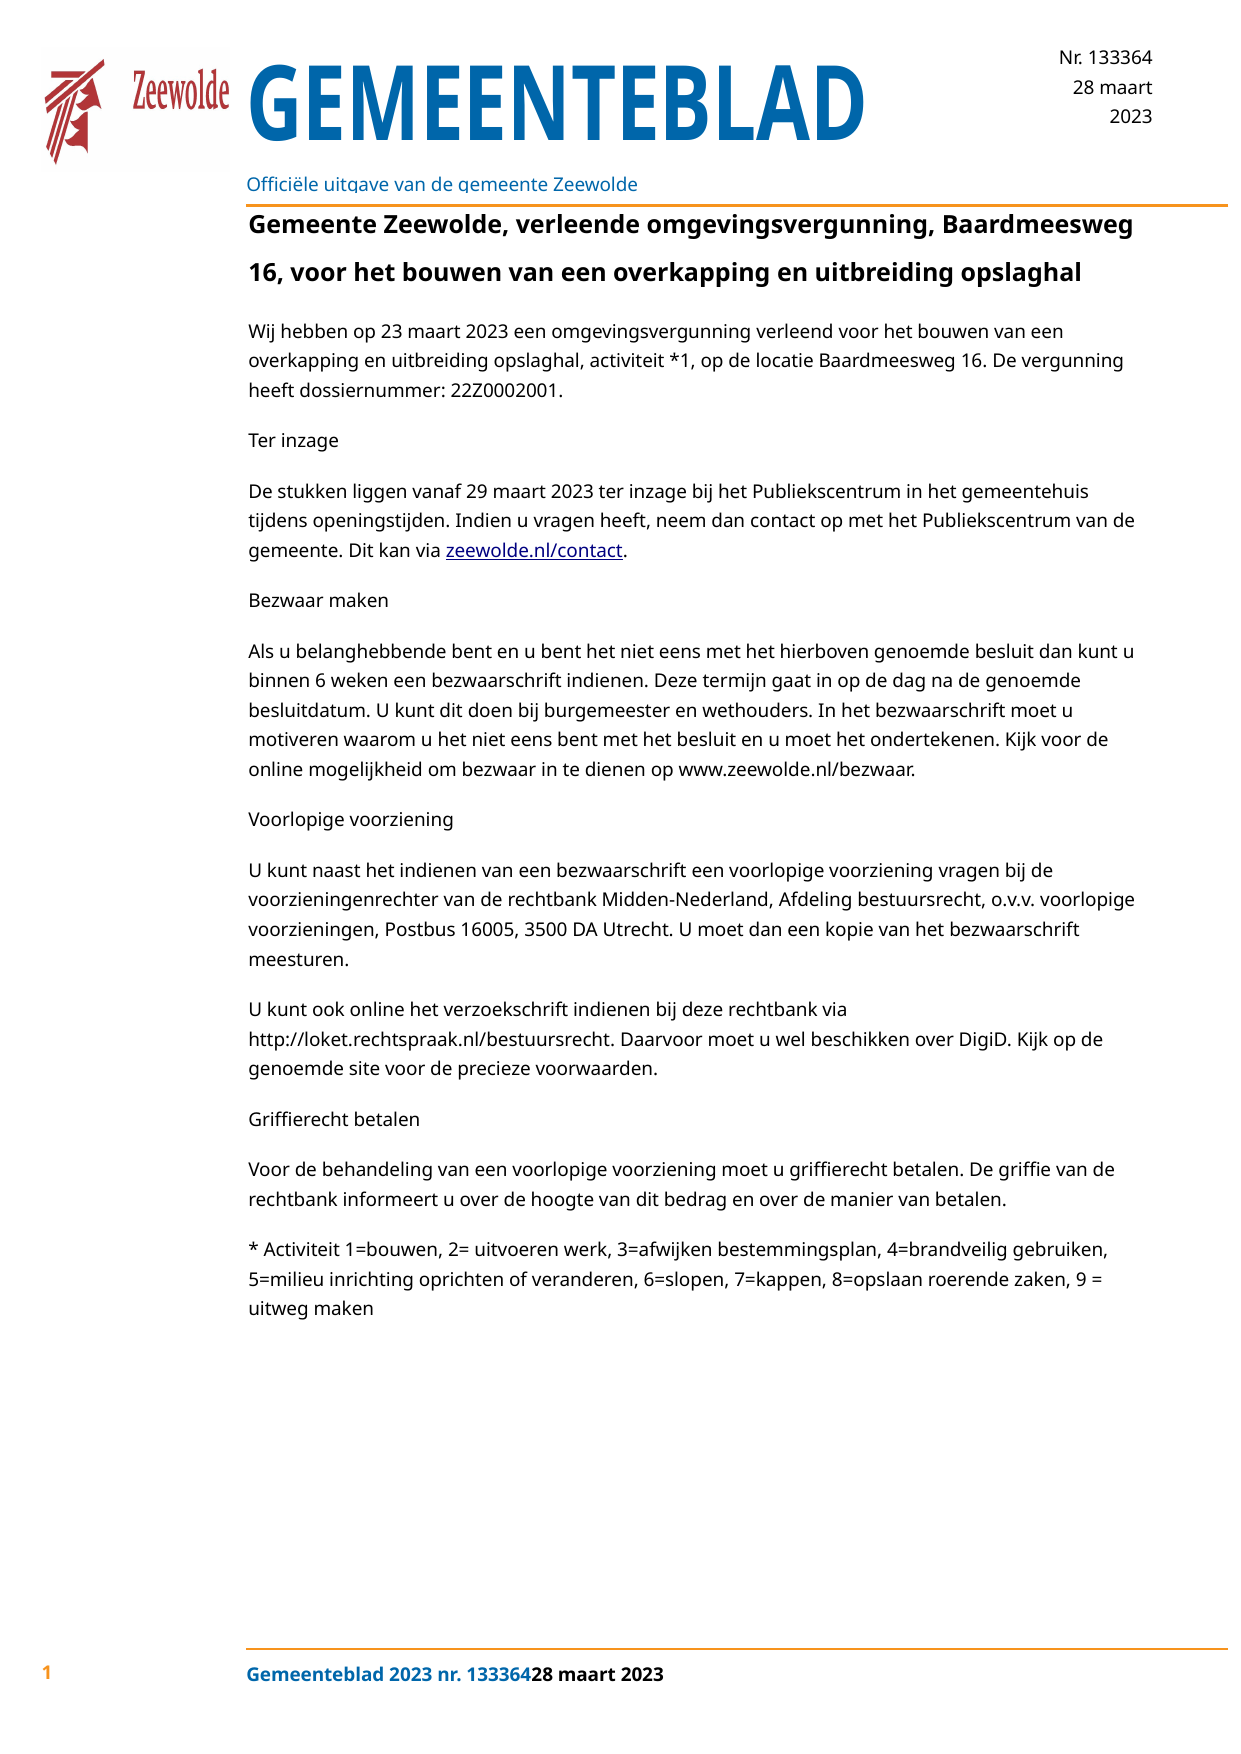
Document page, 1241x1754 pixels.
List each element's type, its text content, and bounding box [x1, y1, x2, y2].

text Voor de behandeling van een voorlopige voorziening moet u griffierecht betalen. De griffie van de rechtbank informeert u over de hoogte van dit bedrag en over de manier van betalen. [248, 1156, 1152, 1212]
text Gemeente Zeewolde, verleende omgevingsvergunning, Baardmeesweg 16, voor het bouwen van een overkapping en uitbreiding opslaghal [248, 207, 1152, 288]
picture [41, 47, 231, 172]
text U kunt naast het indienen van een bezwaarschrift een voorlopige voorziening vragen bij de voorzieningenrechter van de rechtbank Midden-Nederland, Afdeling bestuursrecht, o.v.v. voorlopige voorzieningen, Postbus 16005, 3500 DA Utrecht. U moet dan een kopie van het bezwaarschrift meesturen. [248, 857, 1152, 972]
text Voorlopige voorziening [248, 807, 1152, 832]
text U kunt ook online het verzoekschrift indienen bij deze rechtbank via http://loket.rechtspraak.nl/bestuursrecht. Daarvoor moet u wel beschikken over DigiD. Kijk op de genoemde site voor de precieze voorwaarden. [248, 996, 1152, 1081]
text * Activiteit 1=bouwen, 2= uitvoeren werk, 3=afwijken bestemmingsplan, 4=brandveilig gebruiken, 5=milieu inrichting oprichten of veranderen, 6=slopen, 7=kappen, 8=opslaan roerende zaken, 9 = uitweg maken [248, 1236, 1152, 1321]
text Bezwaar maken [248, 587, 1152, 613]
text De stukken liggen vanaf 29 maart 2023 ter inzage bij het Publiekscentrum in het gemeentehuis tijdens openingstijden. Indien u vragen heeft, neem dan contact op met het Publiekscentrum van de gemeente. Dit kan via zeewolde.nl/contact. [248, 478, 1152, 563]
text Als u belanghebbende bent en u bent het niet eens met het hierboven genoemde besluit dan kunt u binnen 6 weken een bezwaarschrift indienen. Deze termijn gaat in op de dag na de genoemde besluitdatum. U kunt dit doen bij burgemeester en wethouders. In het bezwaarschrift moet u motiveren waarom u het niet eens bent met het besluit en u moet het ondertekenen. Kijk voor de online mogelijkheid om bezwaar in te dienen op www.zeewolde.nl/bezwaar. [248, 638, 1152, 782]
text Griffierecht betalen [248, 1106, 1152, 1132]
text Ter inzage [248, 427, 1152, 453]
text Wij hebben op 23 maart 2023 een omgevingsvergunning verleend voor het bouwen van een overkapping en uitbreiding opslaghal, activiteit *1, op de locatie Baardmeesweg 16. De vergunning heeft dossiernummer: 22Z0002001. [248, 318, 1152, 403]
